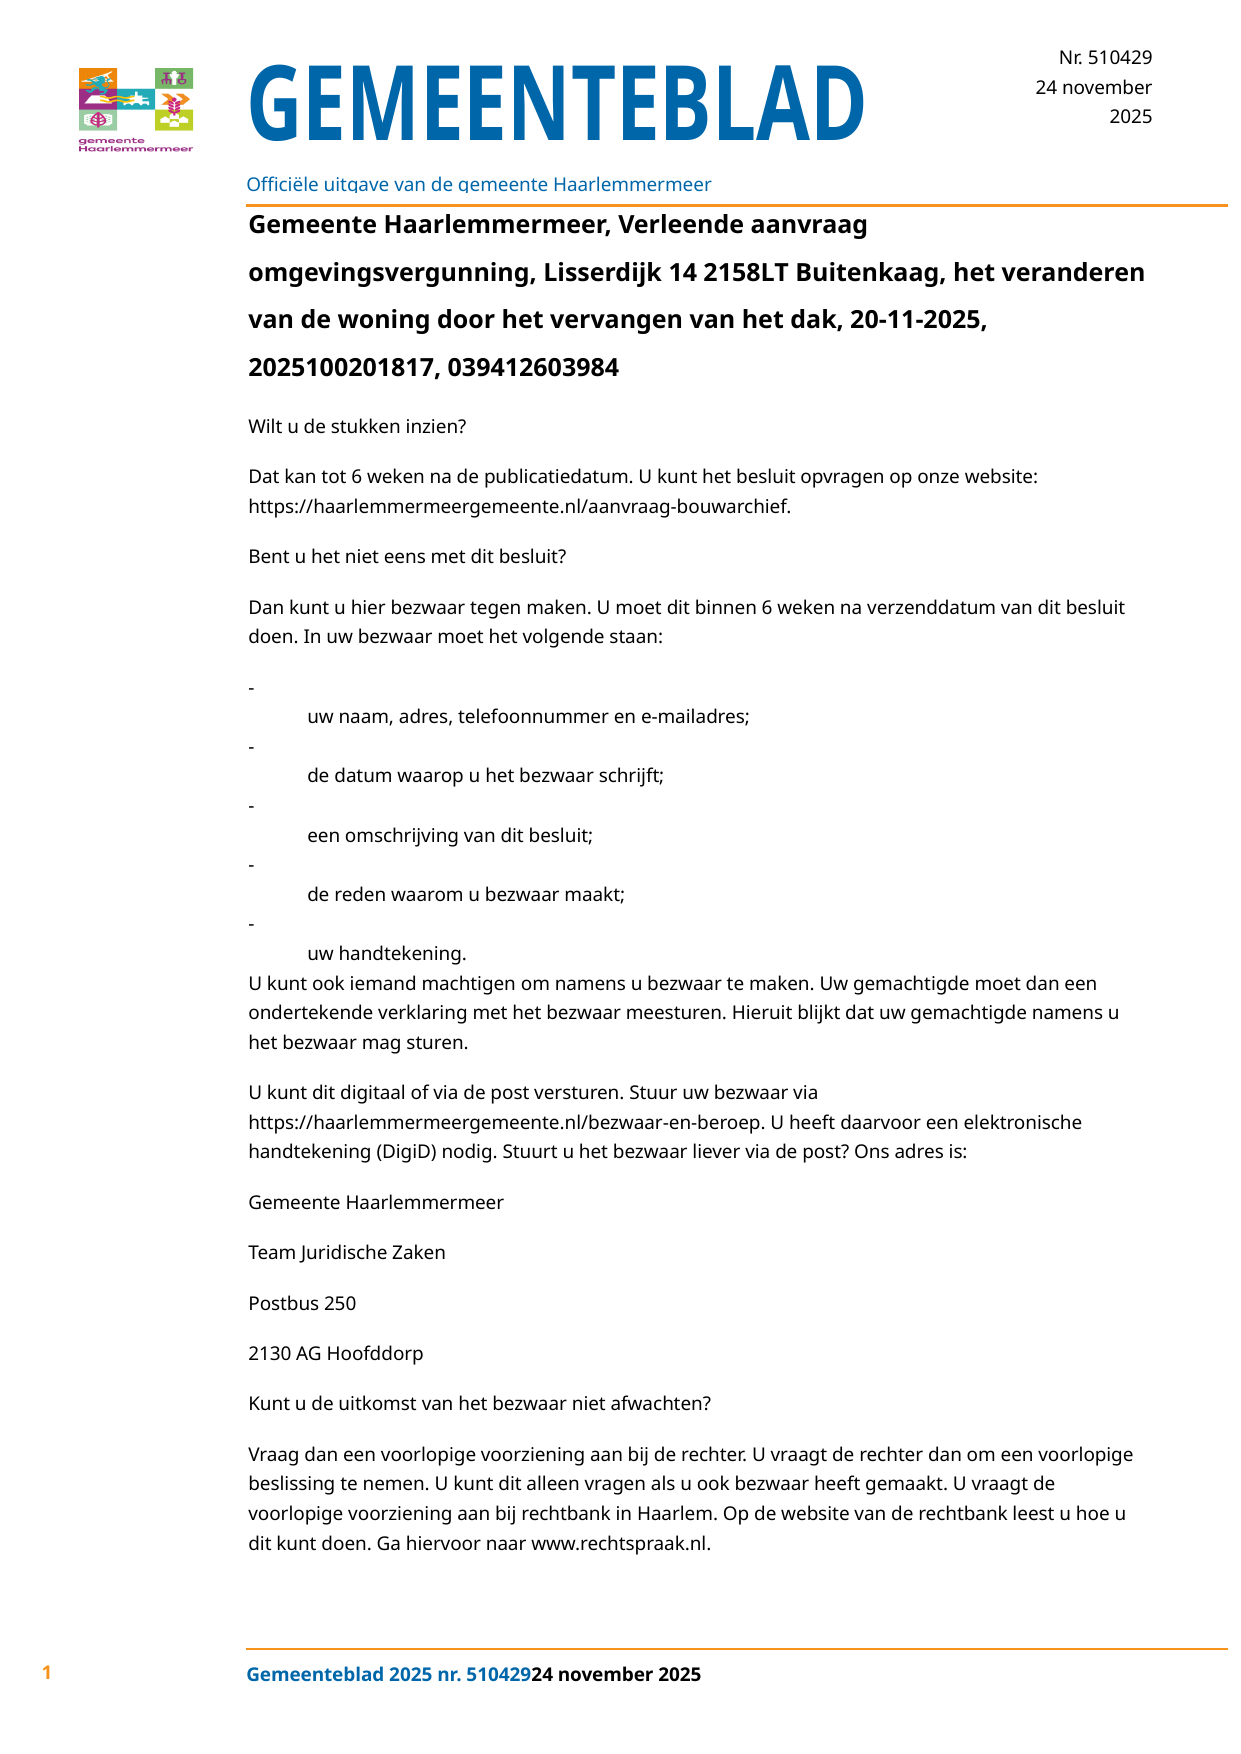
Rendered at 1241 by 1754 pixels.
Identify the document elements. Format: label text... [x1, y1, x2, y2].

text Dan kunt u hier bezwaar tegen maken. U moet dit binnen 6 weken na verzenddatum van dit besluit doen. In uw bezwaar moet het volgende staan: [248, 594, 1152, 649]
text 2130 AG Hoofddorp [248, 1340, 1152, 1366]
list uw handtekening. [248, 940, 1152, 966]
list de datum waarop u het bezwaar schrijft; [248, 763, 1152, 788]
text Bent u het niet eens met dit besluit? [248, 543, 1152, 569]
text Gemeente Haarlemmermeer [248, 1189, 1152, 1215]
text Wilt u de stukken inzien? [248, 413, 1152, 439]
text U kunt dit digitaal of via de post versturen. Stuur uw bezwaar via https://haarlemmermeergemeente.nl/bezwaar-en-beroep. U heeft daarvoor een elektronische handtekening (DigiD) nodig. Stuurt u het bezwaar liever via de post? Ons adres is: [248, 1079, 1152, 1164]
text U kunt ook iemand machtigen om namens u bezwaar te maken. Uw gemachtigde moet dan een ondertekende verklaring met het bezwaar meesturen. Hieruit blijkt dat uw gemachtigde namens u het bezwaar mag sturen. [248, 970, 1152, 1055]
list de reden waarom u bezwaar maakt; [248, 881, 1152, 907]
text Vraag dan een voorlopige voorziening aan bij de rechter. U vraagt de rechter dan om een voorlopige beslissing te nemen. U kunt dit alleen vragen als u ook bezwaar heeft gemaakt. U vraagt de voorlopige voorziening aan bij rechtbank in Haarlem. Op de website van de rechtbank leest u hoe u dit kunt doen. Ga hiervoor naar www.rechtspraak.nl. [248, 1441, 1152, 1556]
text Kunt u de uitkomst van het bezwaar niet afwachten? [248, 1391, 1152, 1416]
list uw naam, adres, telefoonnummer en e-mailadres; [248, 703, 1152, 729]
text Dat kan tot 6 weken na de publicatiedatum. U kunt het besluit opvragen op onze website: https://haarlemmermeergemeente.nl/aanvraag-bouwarchief. [248, 463, 1152, 519]
text Gemeente Haarlemmermeer, Verleende aanvraag omgevingsvergunning, Lisserdijk 14 2158LT Buitenkaag, het veranderen van de woning door het vervangen van het dak, 20-11-2025, 2025100201817, 039412603984 [248, 207, 1152, 384]
list een omschrijving van dit besluit; [248, 822, 1152, 848]
text Postbus 250 [248, 1290, 1152, 1316]
picture [41, 47, 231, 172]
text Team Juridische Zaken [248, 1239, 1152, 1265]
